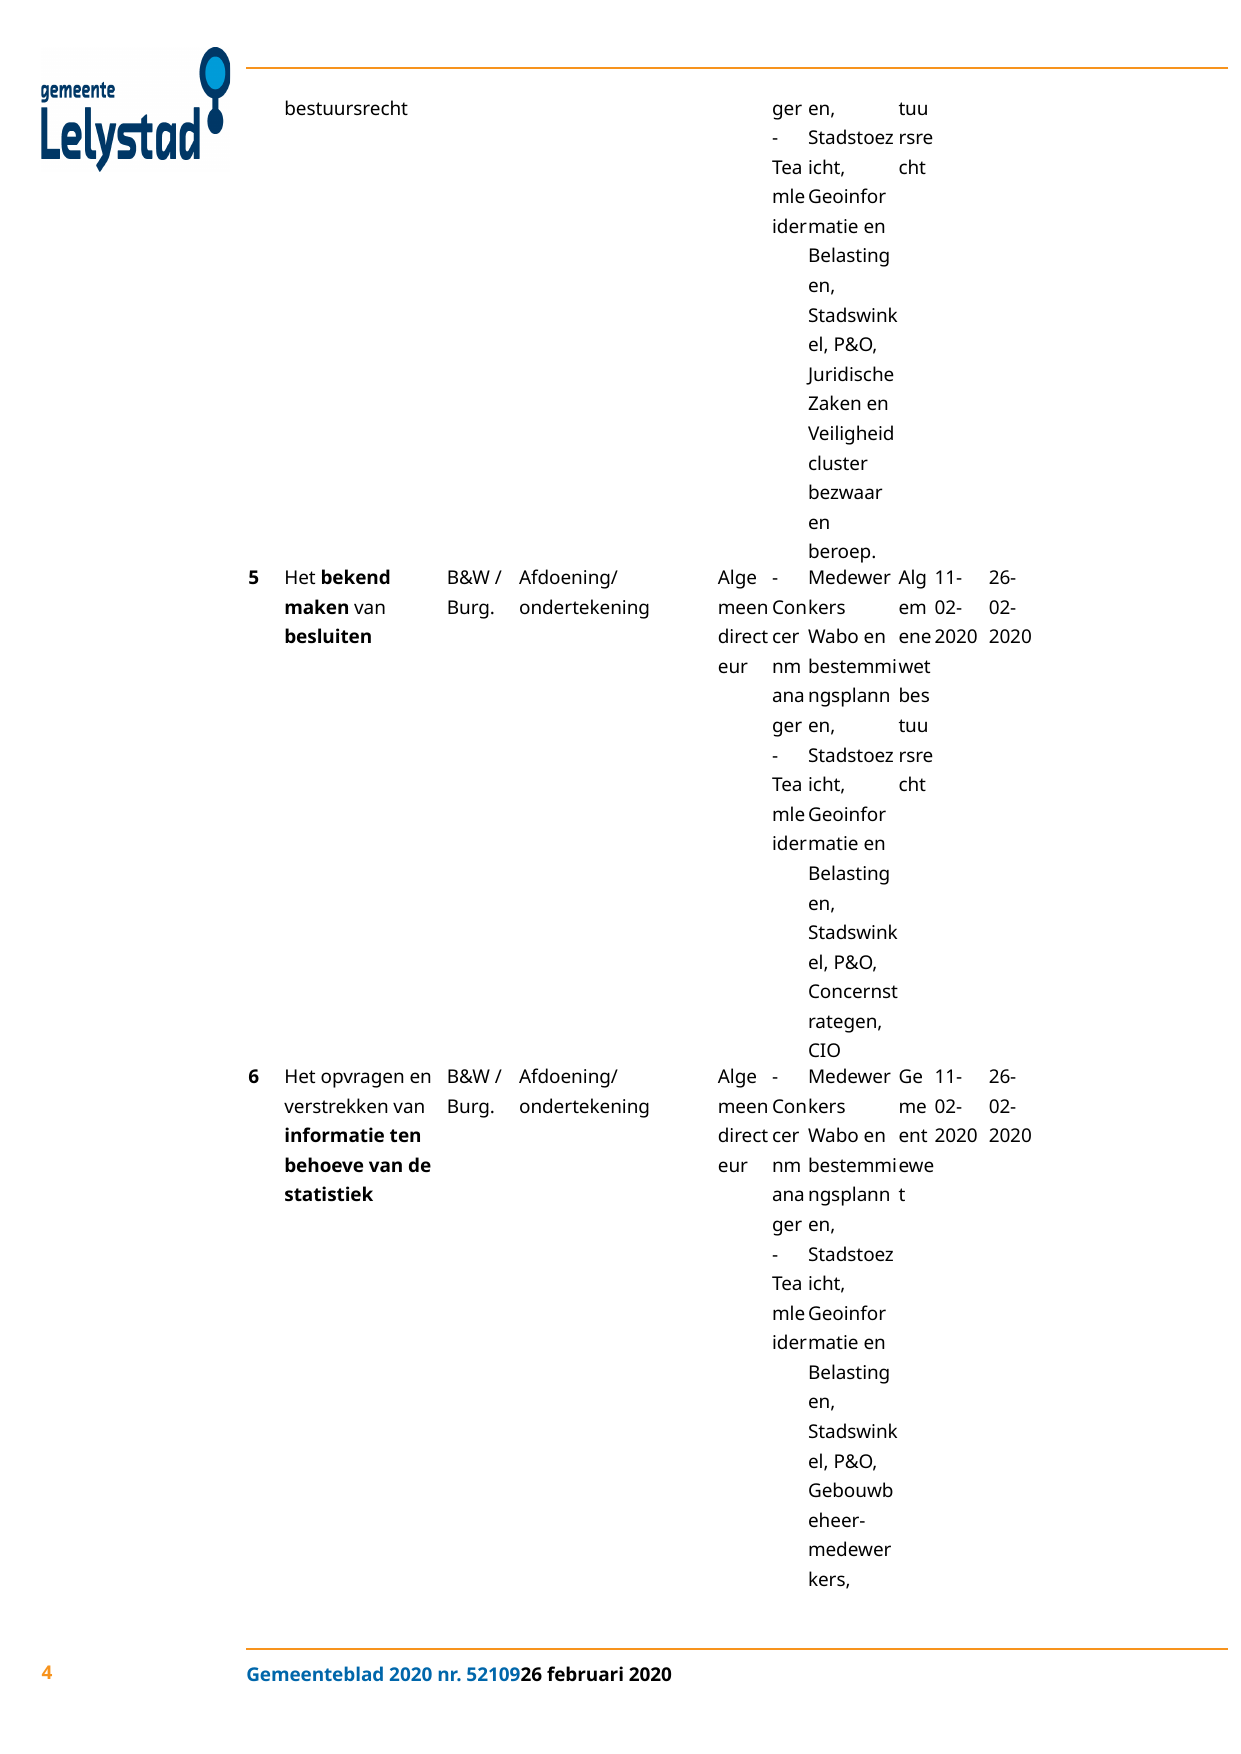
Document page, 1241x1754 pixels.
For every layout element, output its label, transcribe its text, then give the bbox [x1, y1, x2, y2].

table_cell [1115, 564, 1152, 1063]
table_cell [1043, 564, 1115, 1063]
table_cell Algemeen directeur [718, 564, 772, 1063]
table_cell B&W / Burg. [447, 1063, 519, 1592]
table_cell bestuursrecht [284, 95, 447, 564]
table_cell - Concernmanager - Teamleider [772, 1063, 808, 1592]
table_cell 11-02-2020 [934, 564, 988, 1063]
picture [41, 47, 231, 172]
table_cell Afdoening/ondertekening [519, 564, 718, 1063]
table_cell 11-02-2020 [934, 1063, 988, 1592]
table_cell [989, 95, 1043, 564]
table_cell Het opvragen en verstrekken van informatie ten behoeve van de statistiek [284, 1063, 447, 1592]
table_cell [519, 95, 718, 564]
table_cell [1115, 1063, 1152, 1592]
table_cell [934, 95, 988, 564]
table_cell Algemeen directeur [718, 1063, 772, 1592]
table_cell [1043, 95, 1115, 564]
table_cell [718, 95, 772, 564]
table_cell tuursrecht [898, 95, 934, 564]
table_cell 5 [248, 564, 284, 1063]
table_cell en, Stadstoezicht, Geoinformatie en Belastingen, Stadswinkel, P&O, Juridische Zaken en Veiligheid cluster bezwaar en beroep. [808, 95, 898, 564]
table_cell [1043, 1063, 1115, 1592]
table_cell Algemene wet bestuursrecht [898, 564, 934, 1063]
table_cell 6 [248, 1063, 284, 1592]
table_cell [248, 95, 284, 564]
table_cell ger - Teamleider [772, 95, 808, 564]
table_cell [447, 95, 519, 564]
table_cell 26-02-2020 [989, 564, 1043, 1063]
table_cell - Concernmanager - Teamleider [772, 564, 808, 1063]
table_cell Het bekend maken van besluiten [284, 564, 447, 1063]
table_cell 26-02-2020 [989, 1063, 1043, 1592]
table_cell Medewerkers Wabo en bestemmingsplannen, Stadstoezicht, Geoinformatie en Belastingen, Stadswinkel, P&O, Concernstrategen, CIO [808, 564, 898, 1063]
table_cell Medewerkers Wabo en bestemmingsplannen, Stadstoezicht, Geoinformatie en Belastingen, Stadswinkel, P&O, Gebouwbeheer-medewerkers, [808, 1063, 898, 1592]
table_cell B&W / Burg. [447, 564, 519, 1063]
table_cell Afdoening/ondertekening [519, 1063, 718, 1592]
table_cell [1115, 95, 1152, 564]
table_cell Gemeentewet [898, 1063, 934, 1592]
